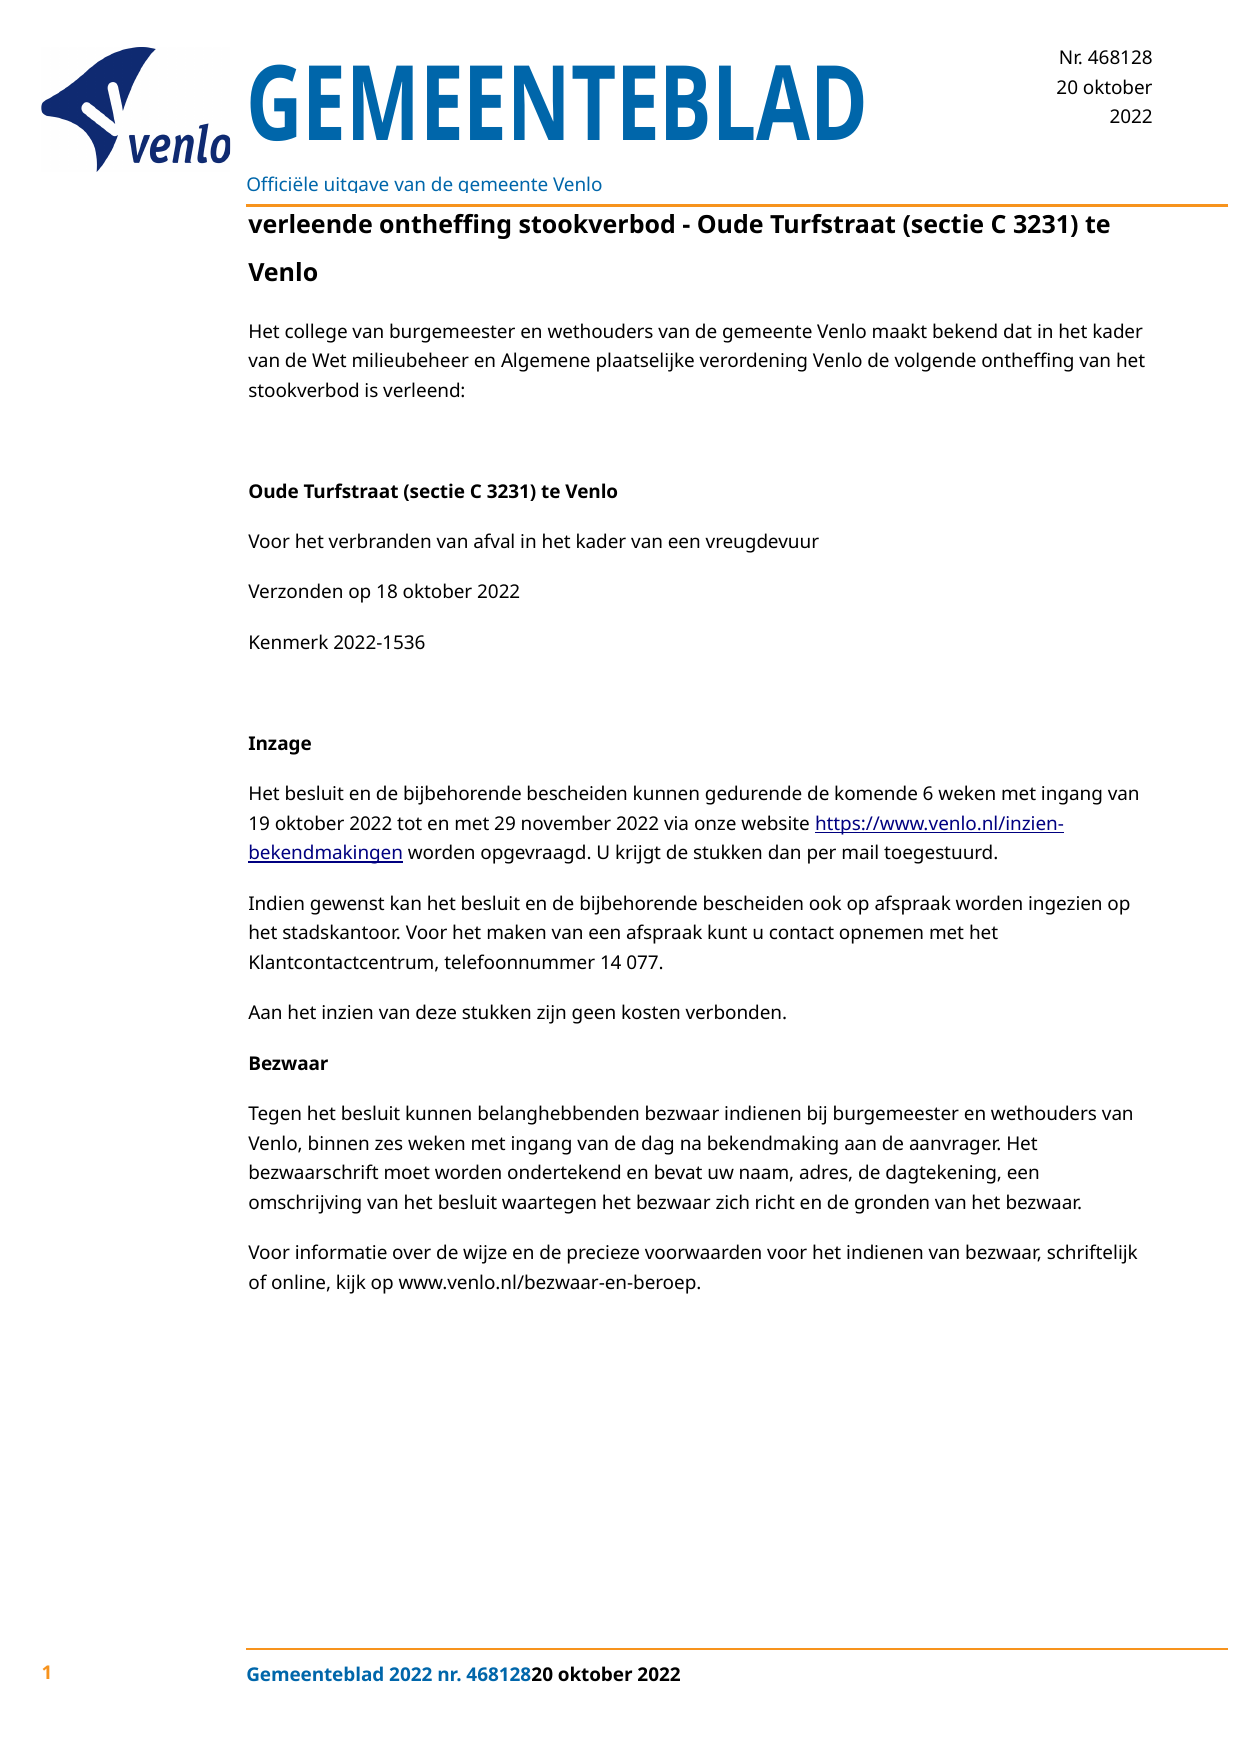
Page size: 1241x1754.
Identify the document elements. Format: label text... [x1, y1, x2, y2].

text verleende ontheffing stookverbod - Oude Turfstraat (sectie C 3231) te Venlo [248, 207, 1152, 288]
text Het besluit en de bijbehorende bescheiden kunnen gedurende de komende 6 weken met ingang van 19 oktober 2022 tot en met 29 november 2022 via onze website https://www.venlo.nl/inzien-bekendmakingen worden opgevraagd. U krijgt de stukken dan per mail toegestuurd. [248, 780, 1152, 865]
picture [41, 47, 231, 172]
text Inzage [248, 730, 1152, 756]
text Verzonden op 18 oktober 2022 [248, 579, 1152, 604]
text Tegen het besluit kunnen belanghebbenden bezwaar indienen bij burgemeester en wethouders van Venlo, binnen zes weken met ingang van de dag na bekendmaking aan de aanvrager. Het bezwaarschrift moet worden ondertekend en bevat uw naam, adres, de dagtekening, een omschrijving van het besluit waartegen het bezwaar zich richt en de gronden van het bezwaar. [248, 1100, 1152, 1215]
text Voor het verbranden van afval in het kader van een vreugdevuur [248, 528, 1152, 554]
text Bezwaar [248, 1050, 1152, 1076]
text Voor informatie over de wijze en de precieze voorwaarden voor het indienen van bezwaar, schriftelijk of online, kijk op www.venlo.nl/bezwaar-en-beroep. [248, 1239, 1152, 1295]
text Kenmerk 2022-1536 [248, 629, 1152, 655]
text Indien gewenst kan het besluit en de bijbehorende bescheiden ook op afspraak worden ingezien op het stadskantoor. Voor het maken van een afspraak kunt u contact opnemen met het Klantcontactcentrum, telefoonnummer 14 077. [248, 890, 1152, 975]
text Oude Turfstraat (sectie C 3231) te Venlo [248, 478, 1152, 504]
text Aan het inzien van deze stukken zijn geen kosten verbonden. [248, 999, 1152, 1025]
text Het college van burgemeester en wethouders van de gemeente Venlo maakt bekend dat in het kader van de Wet milieubeheer en Algemene plaatselijke verordening Venlo de volgende ontheffing van het stookverbod is verleend: [248, 318, 1152, 403]
